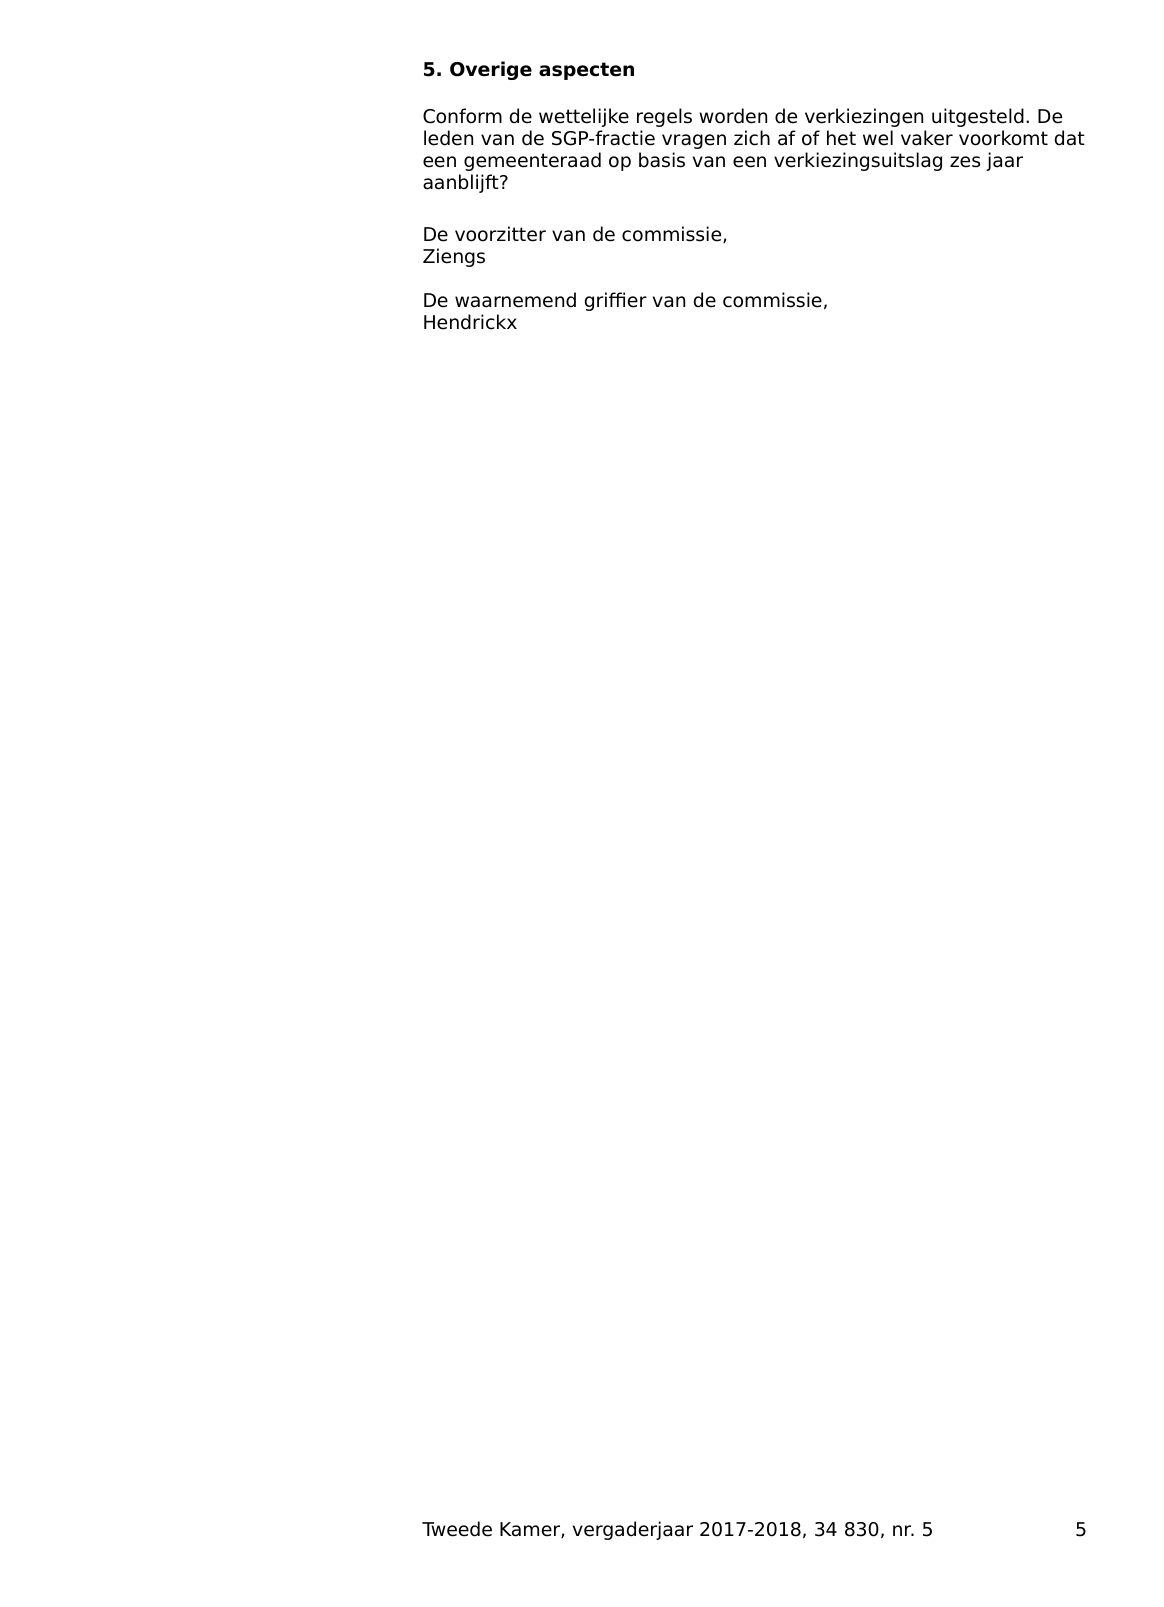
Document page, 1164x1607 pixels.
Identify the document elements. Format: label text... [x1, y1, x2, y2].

subtitle 5. Overige aspecten [422, 59, 1087, 81]
text Conform de wettelijke regels worden de verkiezingen uitgesteld. De leden van de SGP-fractie vragen zich af of het wel vaker voorkomt dat een gemeenteraad op basis van een verkiezingsuitslag zes jaar aanblijft? [422, 106, 1087, 194]
text De waarnemend griffier van de commissie, Hendrickx [422, 290, 1087, 334]
text De voorzitter van de commissie, Ziengs [422, 224, 1087, 268]
